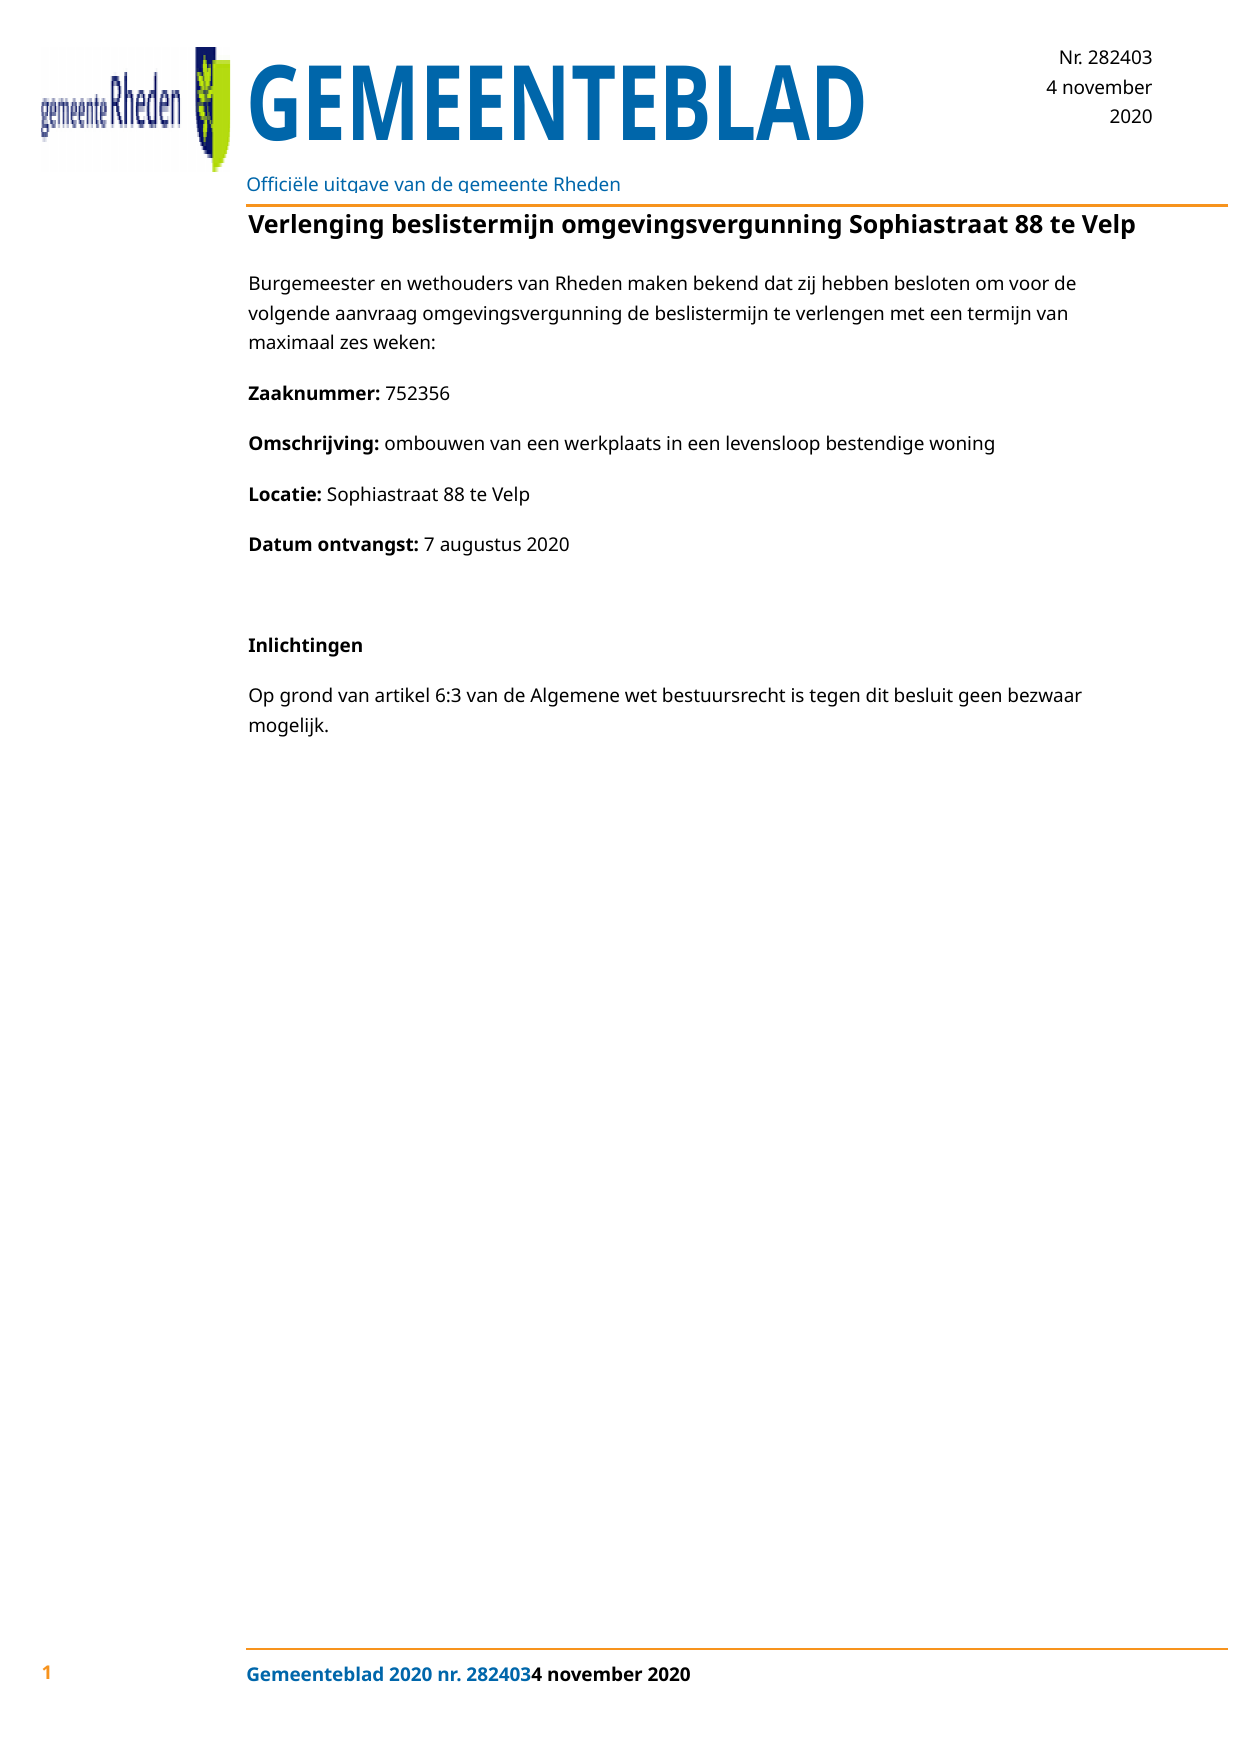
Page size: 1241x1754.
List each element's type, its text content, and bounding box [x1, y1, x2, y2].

text Inlichtingen [248, 632, 1152, 658]
text Omschrijving: ombouwen van een werkplaats in een levensloop bestendige woning [248, 430, 1152, 456]
text Locatie: Sophiastraat 88 te Velp [248, 481, 1152, 506]
text Burgemeester en wethouders van Rheden maken bekend dat zij hebben besloten om voor de volgende aanvraag omgevingsvergunning de beslistermijn te verlengen met een termijn van maximaal zes weken: [248, 270, 1152, 355]
text Datum ontvangst: 7 augustus 2020 [248, 531, 1152, 557]
text Zaaknummer: 752356 [248, 380, 1152, 406]
text Op grond van artikel 6:3 van de Algemene wet bestuursrecht is tegen dit besluit geen bezwaar mogelijk. [248, 682, 1152, 738]
text Verlenging beslistermijn omgevingsvergunning Sophiastraat 88 te Velp [248, 207, 1152, 241]
picture [41, 47, 231, 172]
